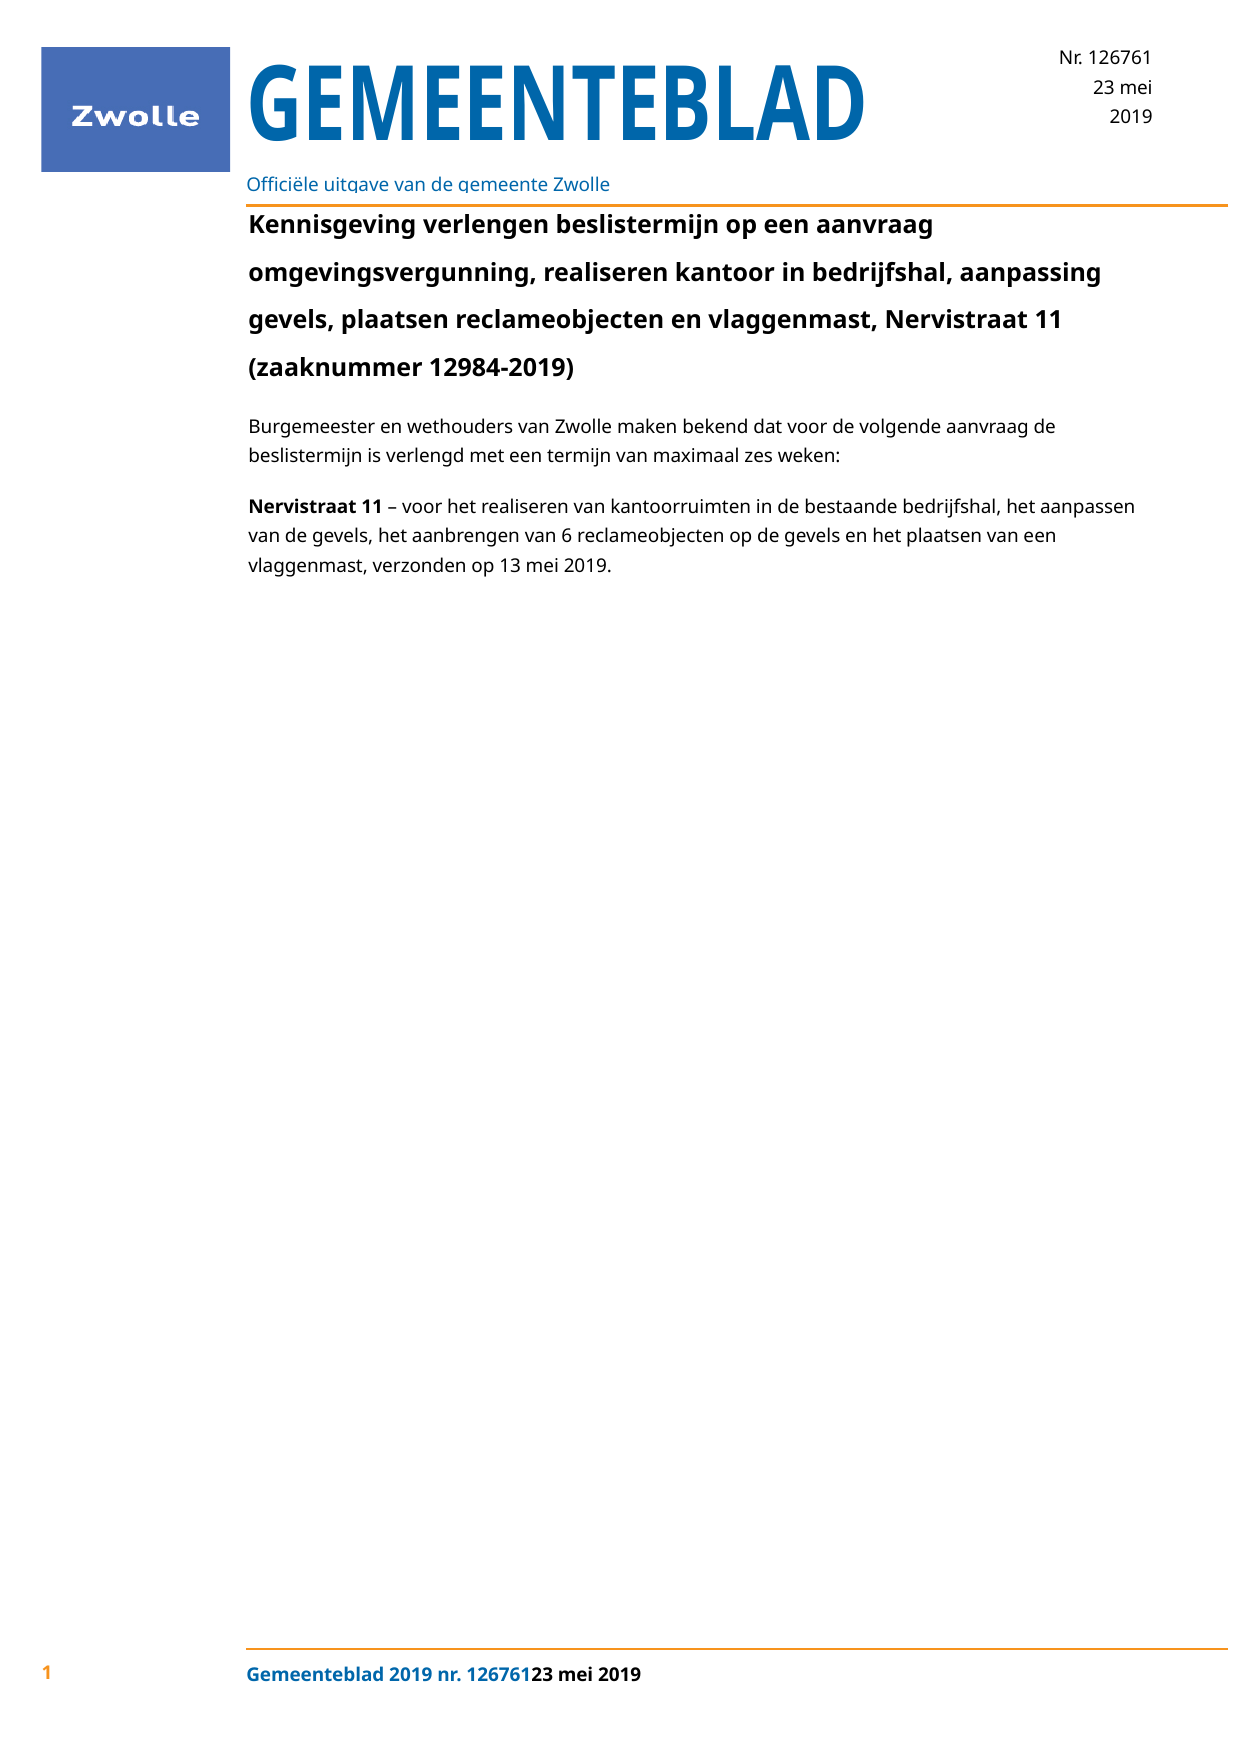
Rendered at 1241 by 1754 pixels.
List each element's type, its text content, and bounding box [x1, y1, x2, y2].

text Nervistraat 11 – voor het realiseren van kantoorruimten in de bestaande bedrijfshal, het aanpassen van de gevels, het aanbrengen van 6 reclameobjecten op de gevels en het plaatsen van een vlaggenmast, verzonden op 13 mei 2019. [248, 493, 1152, 578]
picture [41, 47, 231, 172]
text Kennisgeving verlengen beslistermijn op een aanvraag omgevingsvergunning, realiseren kantoor in bedrijfshal, aanpassing gevels, plaatsen reclameobjecten en vlaggenmast, Nervistraat 11 (zaaknummer 12984-2019) [248, 207, 1152, 384]
text Burgemeester en wethouders van Zwolle maken bekend dat voor de volgende aanvraag de beslistermijn is verlengd met een termijn van maximaal zes weken: [248, 413, 1152, 468]
